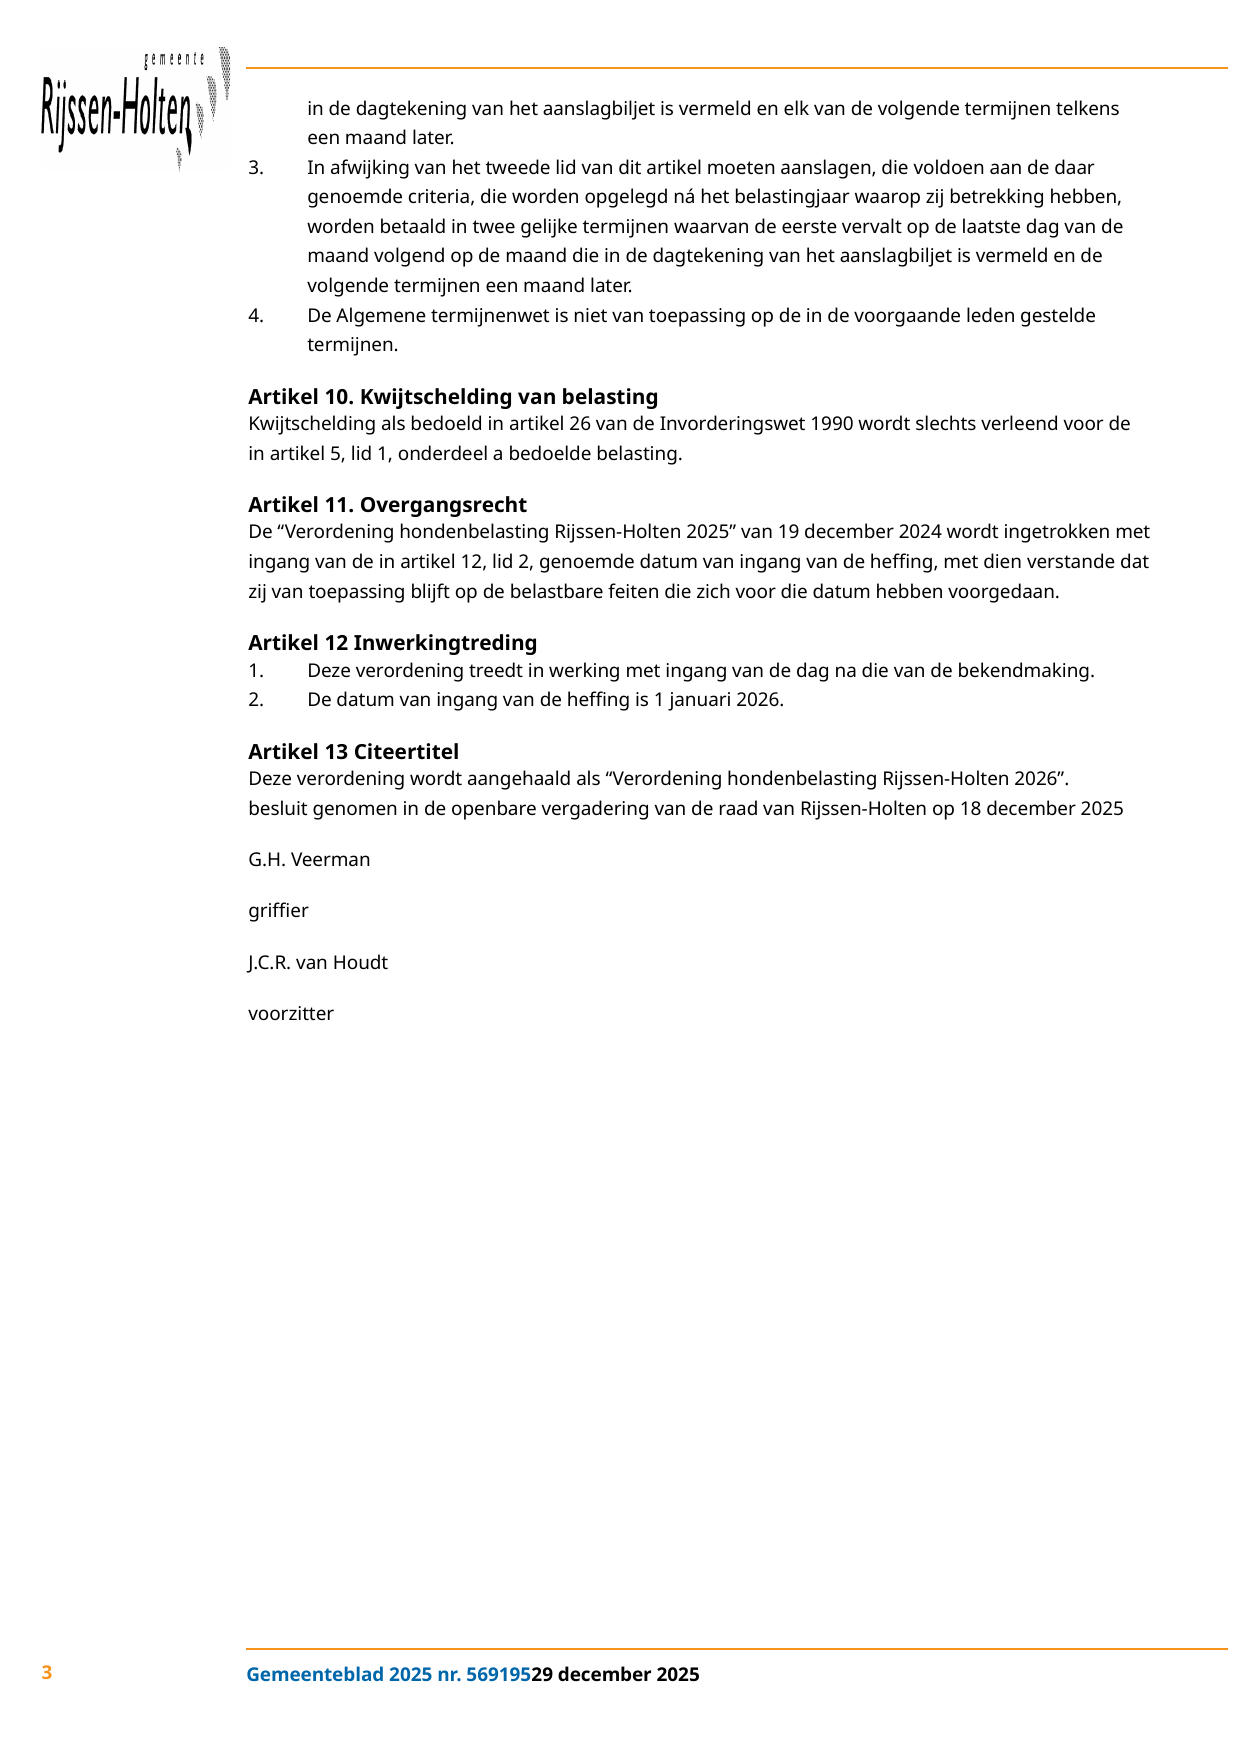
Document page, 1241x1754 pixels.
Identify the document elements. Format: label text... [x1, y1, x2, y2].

text griffier [248, 898, 1152, 923]
list De Algemene termijnenwet is niet van toepassing op de in de voorgaande leden gestelde termijnen. [248, 302, 1152, 357]
text Kwijtschelding als bedoeld in artikel 26 van de Invorderingswet 1990 wordt slechts verleend voor de in artikel 5, lid 1, onderdeel a bedoelde belasting. [248, 410, 1152, 466]
text Artikel 11. Overgangsrecht [248, 490, 1152, 519]
list In afwijking van het tweede lid van dit artikel moeten aanslagen, die voldoen aan de daar genoemde criteria, die worden opgelegd ná het belastingjaar waarop zij betrekking hebben, worden betaald in twee gelijke termijnen waarvan de eerste vervalt op de laatste dag van de maand volgend op de maand die in de dagtekening van het aanslagbiljet is vermeld en de volgende termijnen een maand later. [248, 154, 1152, 298]
text Artikel 10. Kwijtschelding van belasting [248, 382, 1152, 410]
text voorzitter [248, 1001, 1152, 1026]
list De datum van ingang van de heffing is 1 januari 2026. [248, 686, 1152, 712]
list Deze verordening treedt in werking met ingang van de dag na die van de bekendmaking. [248, 657, 1152, 682]
text Deze verordening wordt aangehaald als “Verordening hondenbelasting Rijssen-Holten 2026”. [248, 765, 1152, 791]
text Artikel 13 Citeertitel [248, 737, 1152, 765]
list in de dagtekening van het aanslagbiljet is vermeld en elk van de volgende termijnen telkens een maand later. [248, 95, 1152, 150]
text J.C.R. van Houdt [248, 949, 1152, 975]
text De “Verordening hondenbelasting Rijssen-Holten 2025” van 19 december 2024 wordt ingetrokken met ingang van de in artikel 12, lid 2, genoemde datum van ingang van de heffing, met dien verstande dat zij van toepassing blijft op de belastbare feiten die zich voor die datum hebben voorgedaan. [248, 519, 1152, 604]
text G.H. Veerman [248, 846, 1152, 872]
text Artikel 12 Inwerkingtreding [248, 628, 1152, 657]
picture [41, 47, 231, 172]
text besluit genomen in de openbare vergadering van de raad van Rijssen-Holten op 18 december 2025 [248, 795, 1152, 821]
